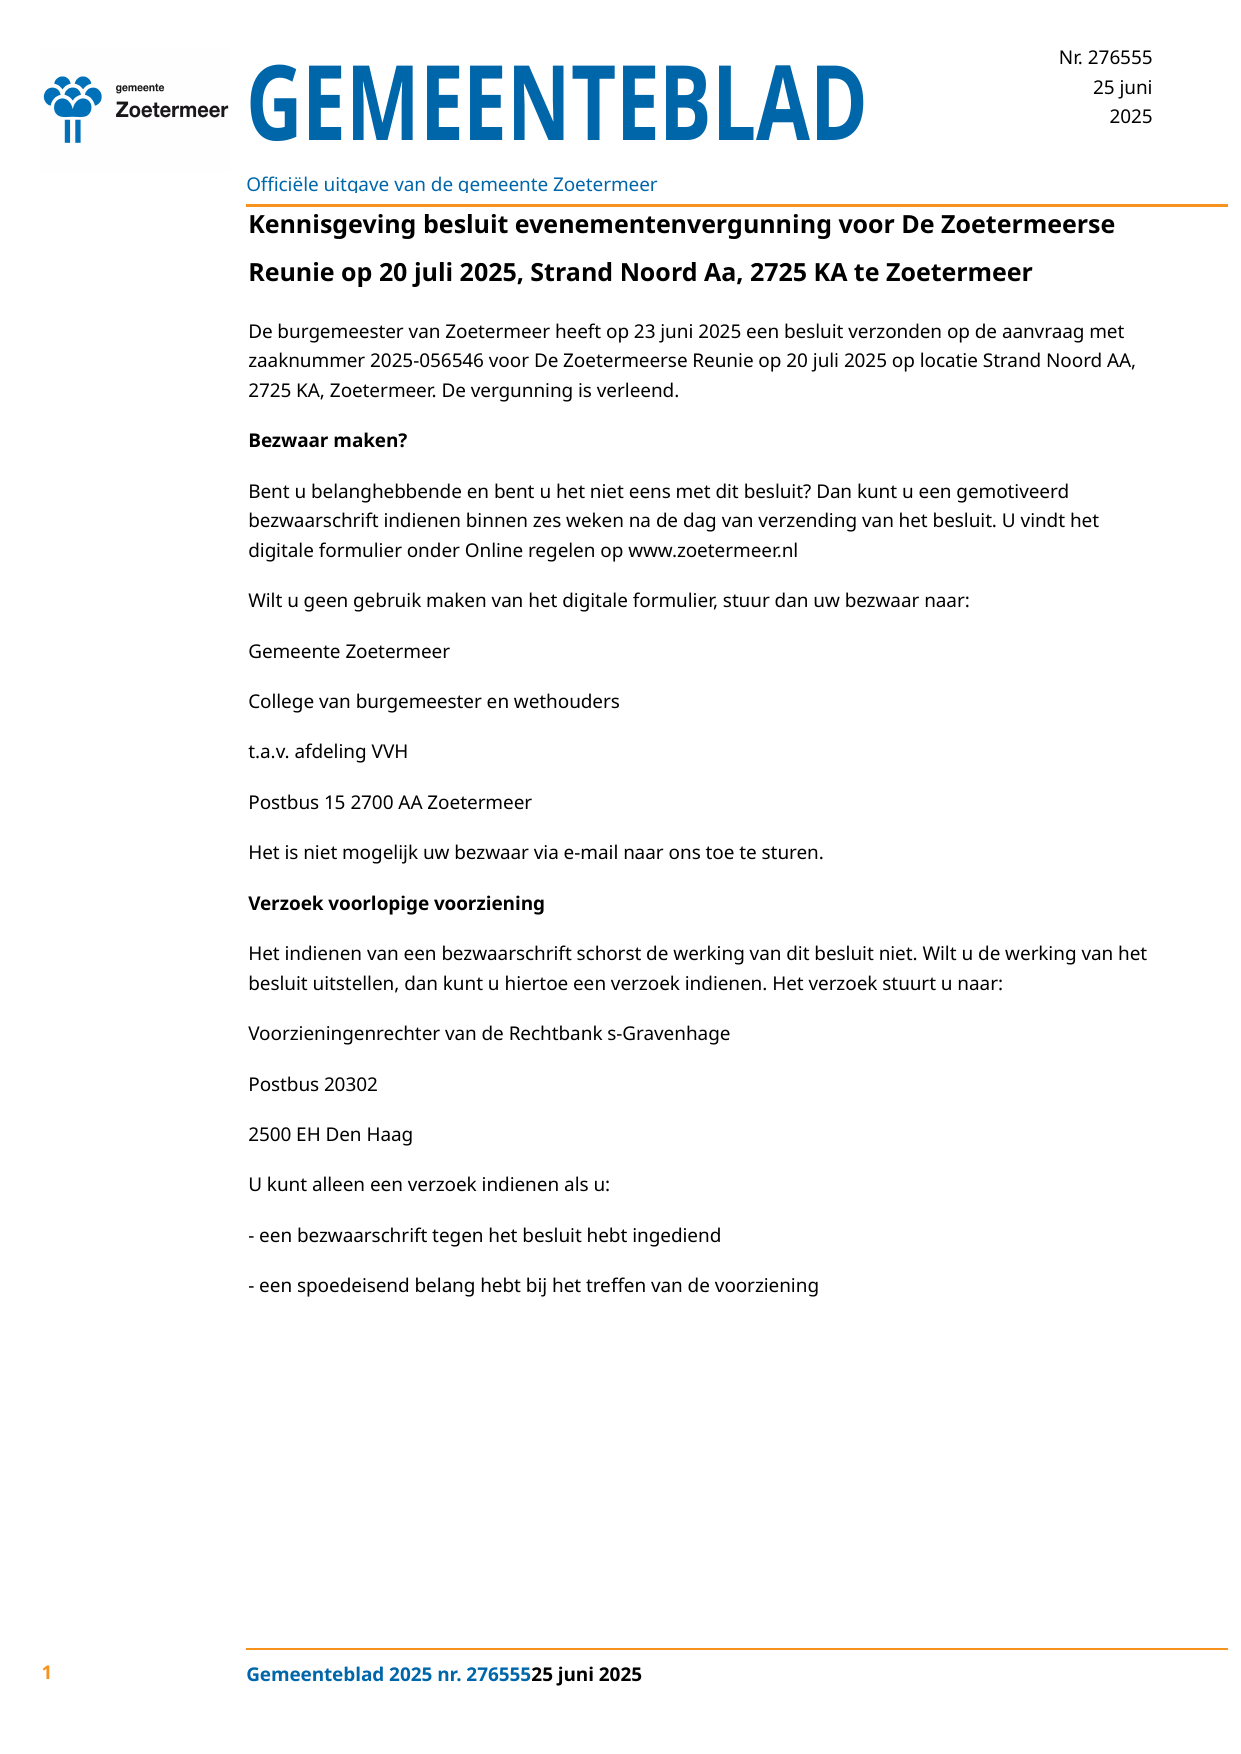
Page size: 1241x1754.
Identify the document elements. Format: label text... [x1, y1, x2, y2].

text 2500 EH Den Haag [248, 1121, 1152, 1147]
text Bent u belanghebbende en bent u het niet eens met dit besluit? Dan kunt u een gemotiveerd bezwaarschrift indienen binnen zes weken na de dag van verzending van het besluit. U vindt het digitale formulier onder Online regelen op www.zoetermeer.nl [248, 478, 1152, 563]
text U kunt alleen een verzoek indienen als u: [248, 1172, 1152, 1197]
text De burgemeester van Zoetermeer heeft op 23 juni 2025 een besluit verzonden op de aanvraag met zaaknummer 2025-056546 voor De Zoetermeerse Reunie op 20 juli 2025 op locatie Strand Noord AA, 2725 KA, Zoetermeer. De vergunning is verleend. [248, 318, 1152, 403]
text College van burgemeester en wethouders [248, 688, 1152, 714]
text - een bezwaarschrift tegen het besluit hebt ingediend [248, 1222, 1152, 1248]
text Voorzieningenrechter van de Rechtbank s-Gravenhage [248, 1020, 1152, 1046]
text t.a.v. afdeling VVH [248, 739, 1152, 764]
text Het is niet mogelijk uw bezwaar via e-mail naar ons toe te sturen. [248, 839, 1152, 865]
text Bezwaar maken? [248, 427, 1152, 453]
picture [41, 47, 231, 172]
text Gemeente Zoetermeer [248, 638, 1152, 664]
text Kennisgeving besluit evenementenvergunning voor De Zoetermeerse Reunie op 20 juli 2025, Strand Noord Aa, 2725 KA te Zoetermeer [248, 207, 1152, 288]
text Verzoek voorlopige voorziening [248, 890, 1152, 916]
text Postbus 20302 [248, 1071, 1152, 1097]
text Het indienen van een bezwaarschrift schorst de werking van dit besluit niet. Wilt u de werking van het besluit uitstellen, dan kunt u hiertoe een verzoek indienen. Het verzoek stuurt u naar: [248, 940, 1152, 996]
text Wilt u geen gebruik maken van het digitale formulier, stuur dan uw bezwaar naar: [248, 587, 1152, 613]
text Postbus 15 2700 AA Zoetermeer [248, 789, 1152, 815]
text - een spoedeisend belang hebt bij het treffen van de voorziening [248, 1272, 1152, 1298]
